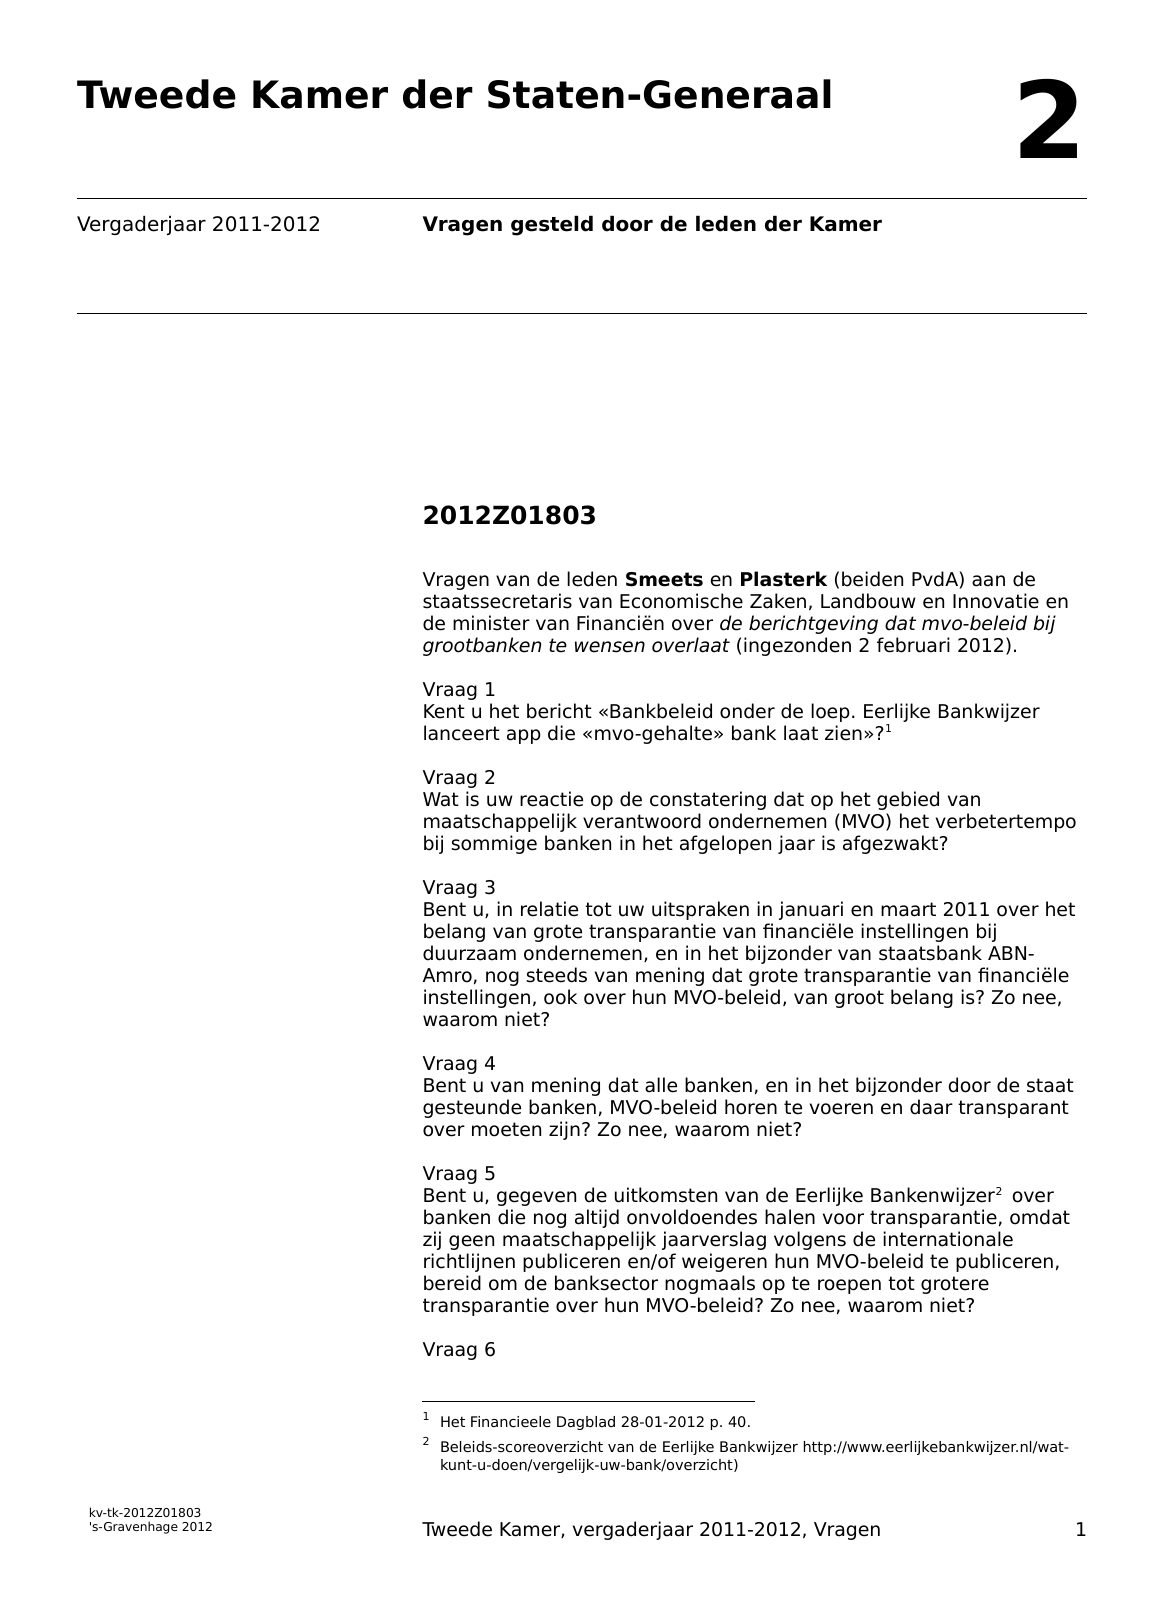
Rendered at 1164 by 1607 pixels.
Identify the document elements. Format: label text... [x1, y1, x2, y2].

text Het Financieele Dagblad 28-01-2012 p. 40. [422, 1410, 1087, 1432]
text Vraag 2 [422, 767, 1087, 789]
table_header 2 [886, 59, 1087, 198]
text Vraag 1 [422, 679, 1087, 701]
table_cell Vergaderjaar 2011-2012 [77, 199, 422, 313]
text Vragen van de leden Smeets en Plasterk (beiden PvdA) aan de staatssecretaris van Economische Zaken, Landbouw en Innovatie en de minister van Financiën over de berichtgeving dat mvo-beleid bij grootbanken te wensen overlaat (ingezonden 2 februari 2012). [422, 569, 1087, 657]
text 's-Gravenhage 2012 [88, 1520, 323, 1534]
table_header Tweede Kamer der Staten-Generaal [77, 59, 886, 198]
text Kent u het bericht «Bankbeleid onder de loep. Eerlijke Bankwijzer lanceert app die «mvo-gehalte» bank laat zien»? [422, 701, 1087, 745]
text Wat is uw reactie op de constatering dat op het gebied van maatschappelijk verantwoord ondernemen (MVO) het verbetertempo bij sommige banken in het afgelopen jaar is afgezwakt? [422, 789, 1087, 855]
text Beleids-scoreoverzicht van de Eerlijke Bankwijzer http://www.eerlijkebankwijzer.nl/wat-kunt-u-doen/vergelijk-uw-bank/overzicht) [422, 1435, 1087, 1474]
text kv-tk-2012Z01803 [88, 1506, 323, 1520]
text Vraag 4 [422, 1053, 1087, 1075]
text Vraag 6 [422, 1339, 1087, 1361]
text 2012Z01803 [422, 501, 1087, 531]
text Vraag 3 [422, 877, 1087, 899]
text Bent u, gegeven de uitkomsten van de Eerlijke Bankenwijzer over banken die nog altijd onvoldoendes halen voor transparantie, omdat zij geen maatschappelijk jaarverslag volgens de internationale richtlijnen publiceren en/of weigeren hun MVO-beleid te publiceren, bereid om de banksector nogmaals op te roepen tot grotere transparantie over hun MVO-beleid? Zo nee, waarom niet? [422, 1185, 1087, 1317]
text Bent u, in relatie tot uw uitspraken in januari en maart 2011 over het belang van grote transparantie van financiële instellingen bij duurzaam ondernemen, en in het bijzonder van staatsbank ABN-Amro, nog steeds van mening dat grote transparantie van financiële instellingen, ook over hun MVO-beleid, van groot belang is? Zo nee, waarom niet? [422, 899, 1087, 1031]
text Bent u van mening dat alle banken, en in het bijzonder door de staat gesteunde banken, MVO-beleid horen te voeren en daar transparant over moeten zijn? Zo nee, waarom niet? [422, 1075, 1087, 1141]
text Vraag 5 [422, 1163, 1087, 1185]
table_cell Vragen gesteld door de leden der Kamer [422, 199, 1087, 313]
